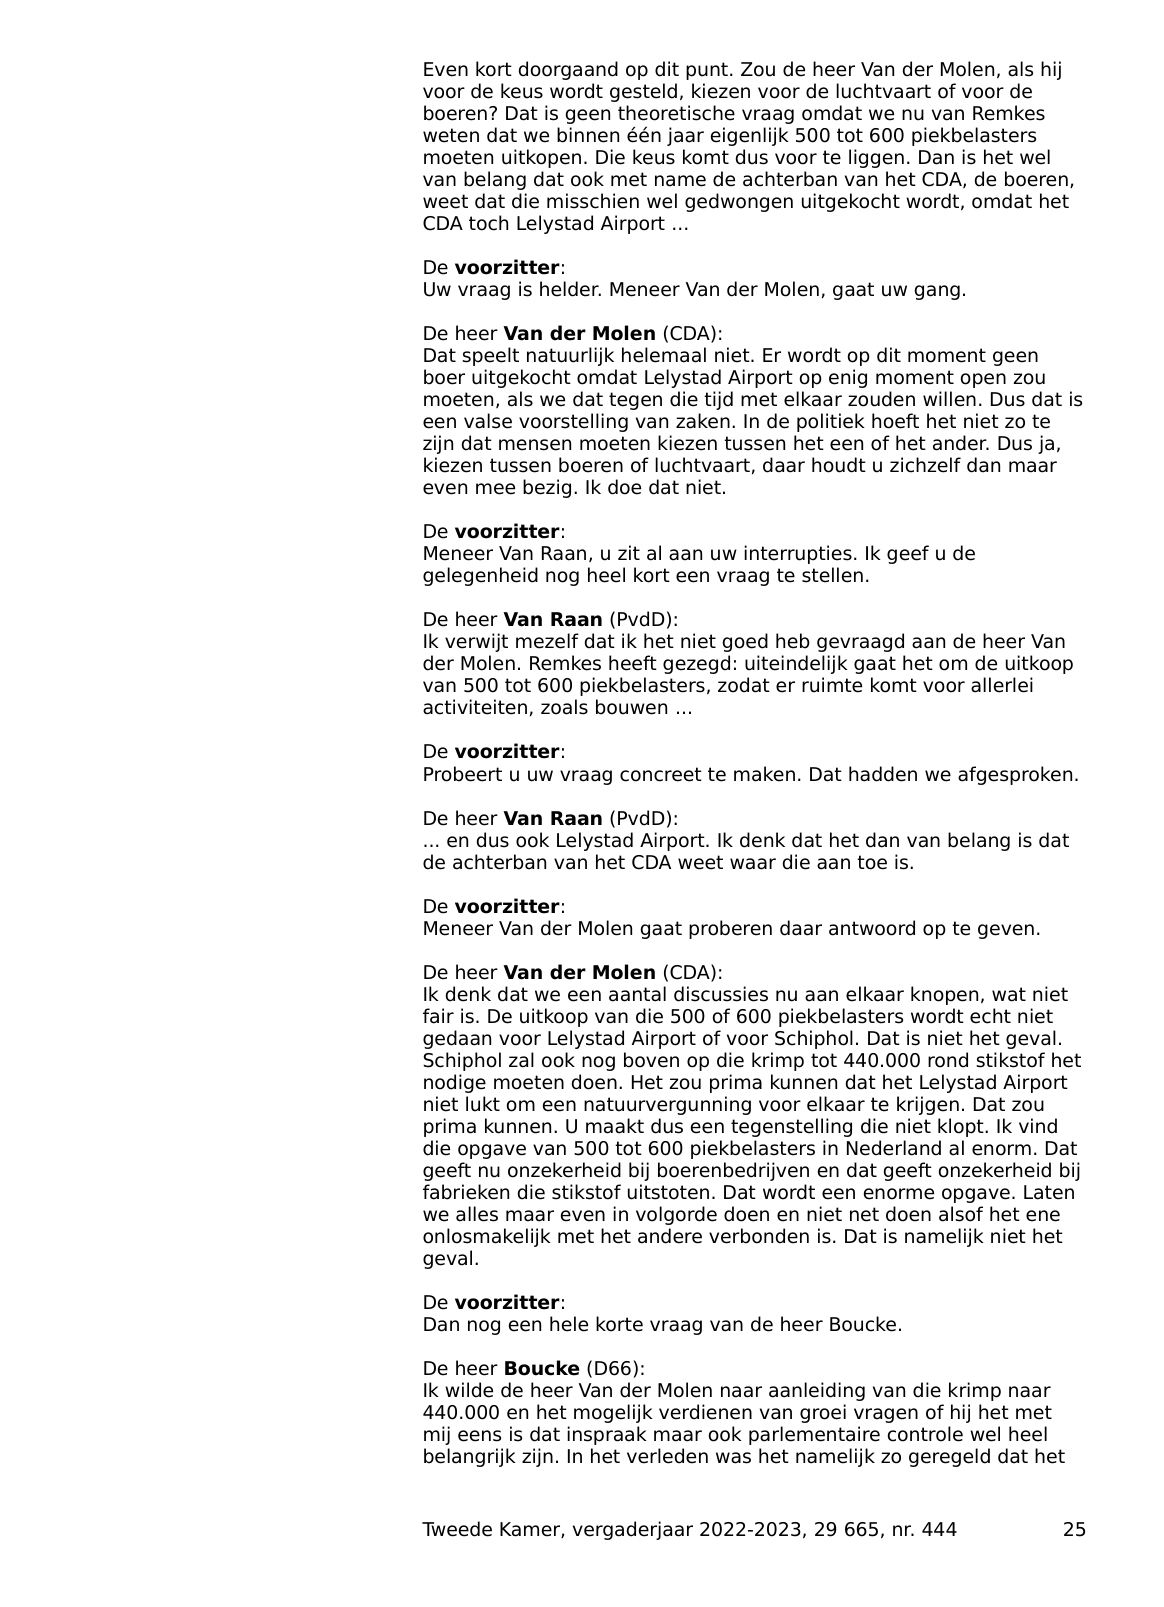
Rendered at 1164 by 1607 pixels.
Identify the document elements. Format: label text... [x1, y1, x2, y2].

text De voorzitter: [422, 896, 1087, 918]
text ... en dus ook Lelystad Airport. Ik denk dat het dan van belang is dat de achterban van het CDA weet waar die aan toe is. [422, 829, 1087, 873]
text De heer Van der Molen (CDA): [422, 323, 1087, 345]
text Ik wilde de heer Van der Molen naar aanleiding van die krimp naar 440.000 en het mogelijk verdienen van groei vragen of hij het met mij eens is dat inspraak maar ook parlementaire controle wel heel belangrijk zijn. In het verleden was het namelijk zo geregeld dat het [422, 1380, 1087, 1468]
text De heer Van Raan (PvdD): [422, 808, 1087, 829]
text De heer Boucke (D66): [422, 1358, 1087, 1380]
text Dat speelt natuurlijk helemaal niet. Er wordt op dit moment geen boer uitgekocht omdat Lelystad Airport op enig moment open zou moeten, als we dat tegen die tijd met elkaar zouden willen. Dus dat is een valse voorstelling van zaken. In de politiek hoeft het niet zo te zijn dat mensen moeten kiezen tussen het een of het ander. Dus ja, kiezen tussen boeren of luchtvaart, daar houdt u zichzelf dan maar even mee bezig. Ik doe dat niet. [422, 345, 1087, 499]
text Ik denk dat we een aantal discussies nu aan elkaar knopen, wat niet fair is. De uitkoop van die 500 of 600 piekbelasters wordt echt niet gedaan voor Lelystad Airport of voor Schiphol. Dat is niet het geval. Schiphol zal ook nog boven op die krimp tot 440.000 rond stikstof het nodige moeten doen. Het zou prima kunnen dat het Lelystad Airport niet lukt om een natuurvergunning voor elkaar te krijgen. Dat zou prima kunnen. U maakt dus een tegenstelling die niet klopt. Ik vind die opgave van 500 tot 600 piekbelasters in Nederland al enorm. Dat geeft nu onzekerheid bij boerenbedrijven en dat geeft onzekerheid bij fabrieken die stikstof uitstoten. Dat wordt een enorme opgave. Laten we alles maar even in volgorde doen en niet net doen alsof het ene onlosmakelijk met het andere verbonden is. Dat is namelijk niet het geval. [422, 984, 1087, 1269]
text Meneer Van der Molen gaat proberen daar antwoord op te geven. [422, 918, 1087, 940]
text Uw vraag is helder. Meneer Van der Molen, gaat uw gang. [422, 279, 1087, 301]
text Meneer Van Raan, u zit al aan uw interrupties. Ik geef u de gelegenheid nog heel kort een vraag te stellen. [422, 543, 1087, 587]
text Ik verwijt mezelf dat ik het niet goed heb gevraagd aan de heer Van der Molen. Remkes heeft gezegd: uiteindelijk gaat het om de uitkoop van 500 tot 600 piekbelasters, zodat er ruimte komt voor allerlei activiteiten, zoals bouwen ... [422, 631, 1087, 719]
text De heer Van der Molen (CDA): [422, 962, 1087, 984]
text De voorzitter: [422, 741, 1087, 763]
text Probeert u uw vraag concreet te maken. Dat hadden we afgesproken. [422, 763, 1087, 785]
text De voorzitter: [422, 1292, 1087, 1314]
text De heer Van Raan (PvdD): [422, 609, 1087, 631]
text Dan nog een hele korte vraag van de heer Boucke. [422, 1314, 1087, 1336]
text De voorzitter: [422, 257, 1087, 279]
text De voorzitter: [422, 521, 1087, 543]
text Even kort doorgaand op dit punt. Zou de heer Van der Molen, als hij voor de keus wordt gesteld, kiezen voor de luchtvaart of voor de boeren? Dat is geen theoretische vraag omdat we nu van Remkes weten dat we binnen één jaar eigenlijk 500 tot 600 piekbelasters moeten uitkopen. Die keus komt dus voor te liggen. Dan is het wel van belang dat ook met name de achterban van het CDA, de boeren, weet dat die misschien wel gedwongen uitgekocht wordt, omdat het CDA toch Lelystad Airport ... [422, 59, 1087, 235]
